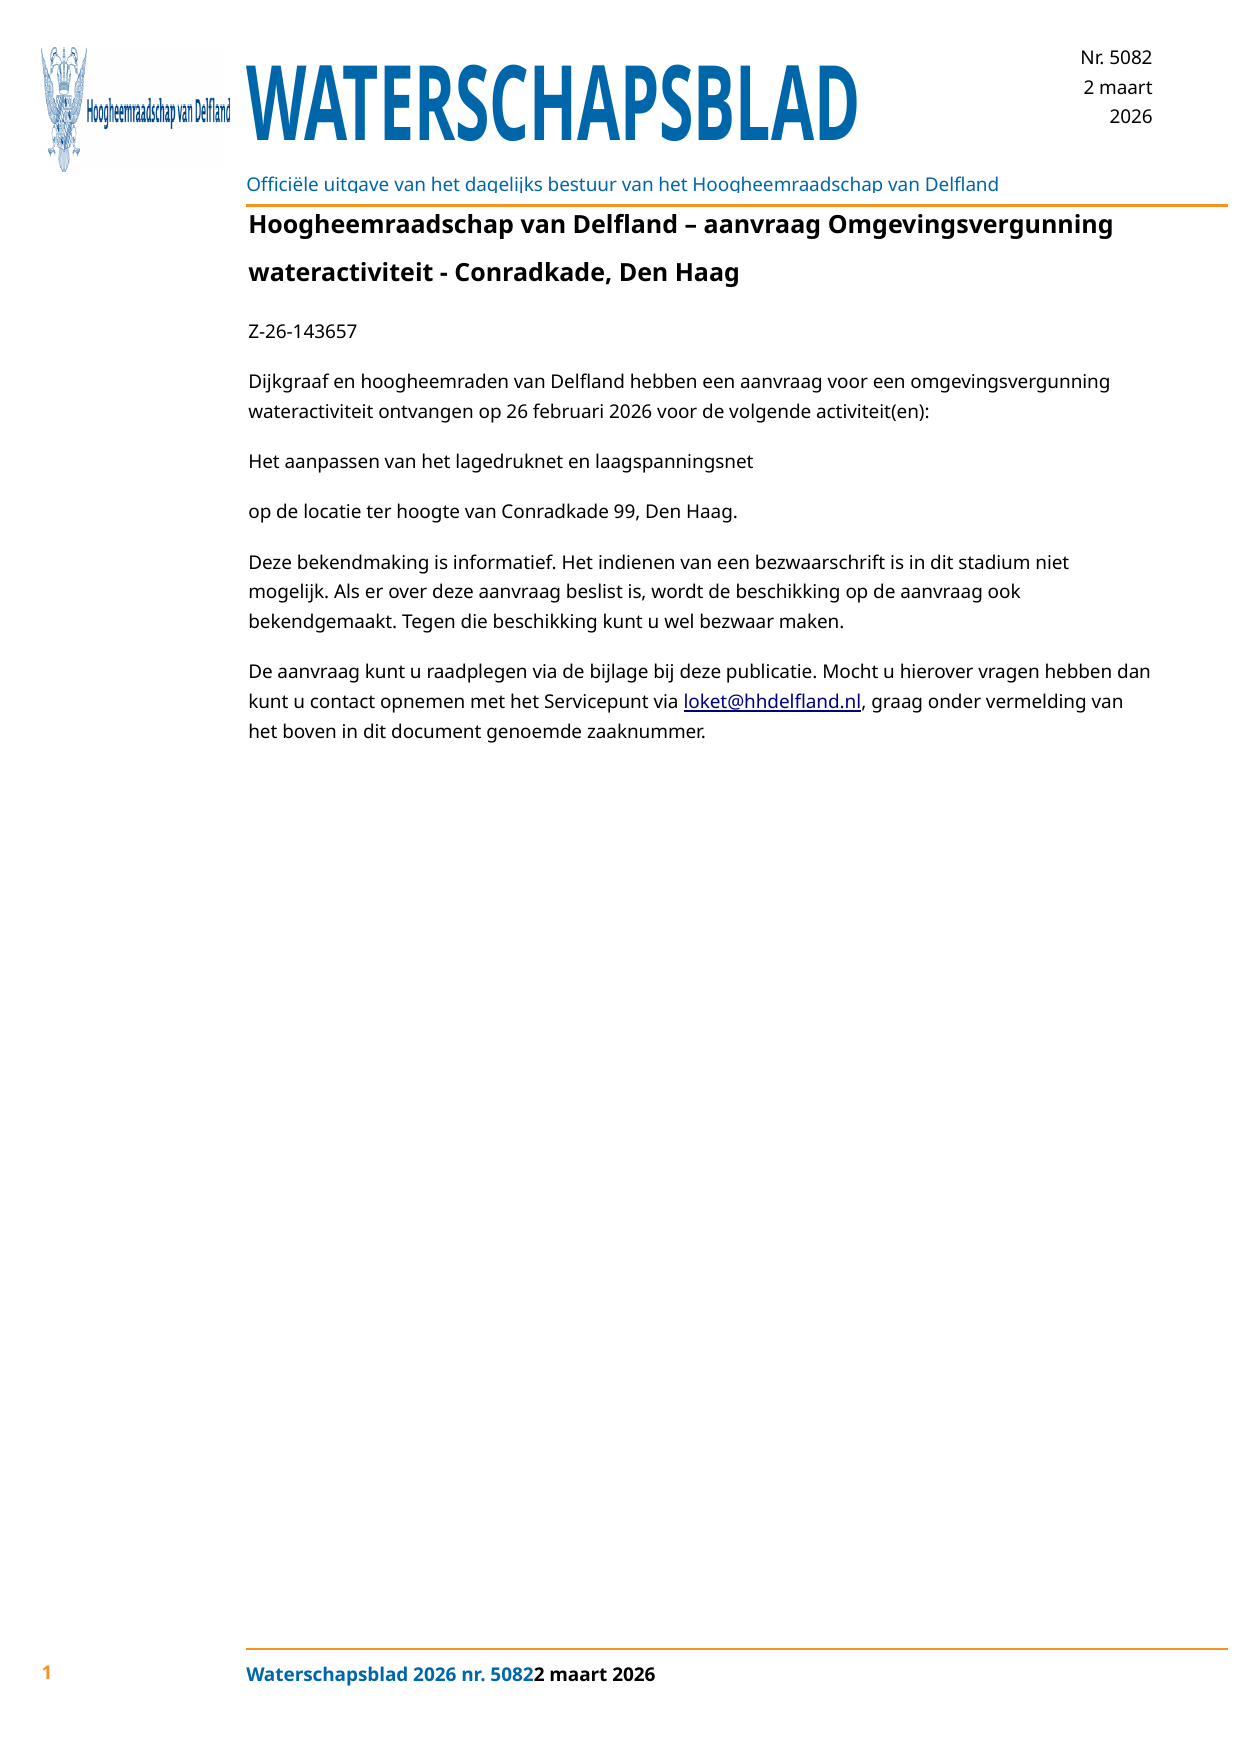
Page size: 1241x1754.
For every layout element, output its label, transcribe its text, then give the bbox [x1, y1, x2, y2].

text Dijkgraaf en hoogheemraden van Delfland hebben een aanvraag voor een omgevingsvergunning wateractiviteit ontvangen op 26 februari 2026 voor de volgende activiteit(en): [248, 368, 1152, 424]
text Hoogheemraadschap van Delfland – aanvraag Omgevingsvergunning wateractiviteit - Conradkade, Den Haag [248, 207, 1152, 288]
text op de locatie ter hoogte van Conradkade 99, Den Haag. [248, 499, 1152, 524]
text Deze bekendmaking is informatief. Het indienen van een bezwaarschrift is in dit stadium niet mogelijk. Als er over deze aanvraag beslist is, wordt de beschikking op de aanvraag ook bekendgemaakt. Tegen die beschikking kunt u wel bezwaar maken. [248, 549, 1152, 634]
text Het aanpassen van het lagedruknet en laagspanningsnet [248, 448, 1152, 474]
picture [41, 47, 231, 172]
text Z-26-143657 [248, 318, 1152, 344]
text De aanvraag kunt u raadplegen via de bijlage bij deze publicatie. Mocht u hierover vragen hebben dan kunt u contact opnemen met het Servicepunt via loket@hhdelfland.nl, graag onder vermelding van het boven in dit document genoemde zaaknummer. [248, 659, 1152, 744]
